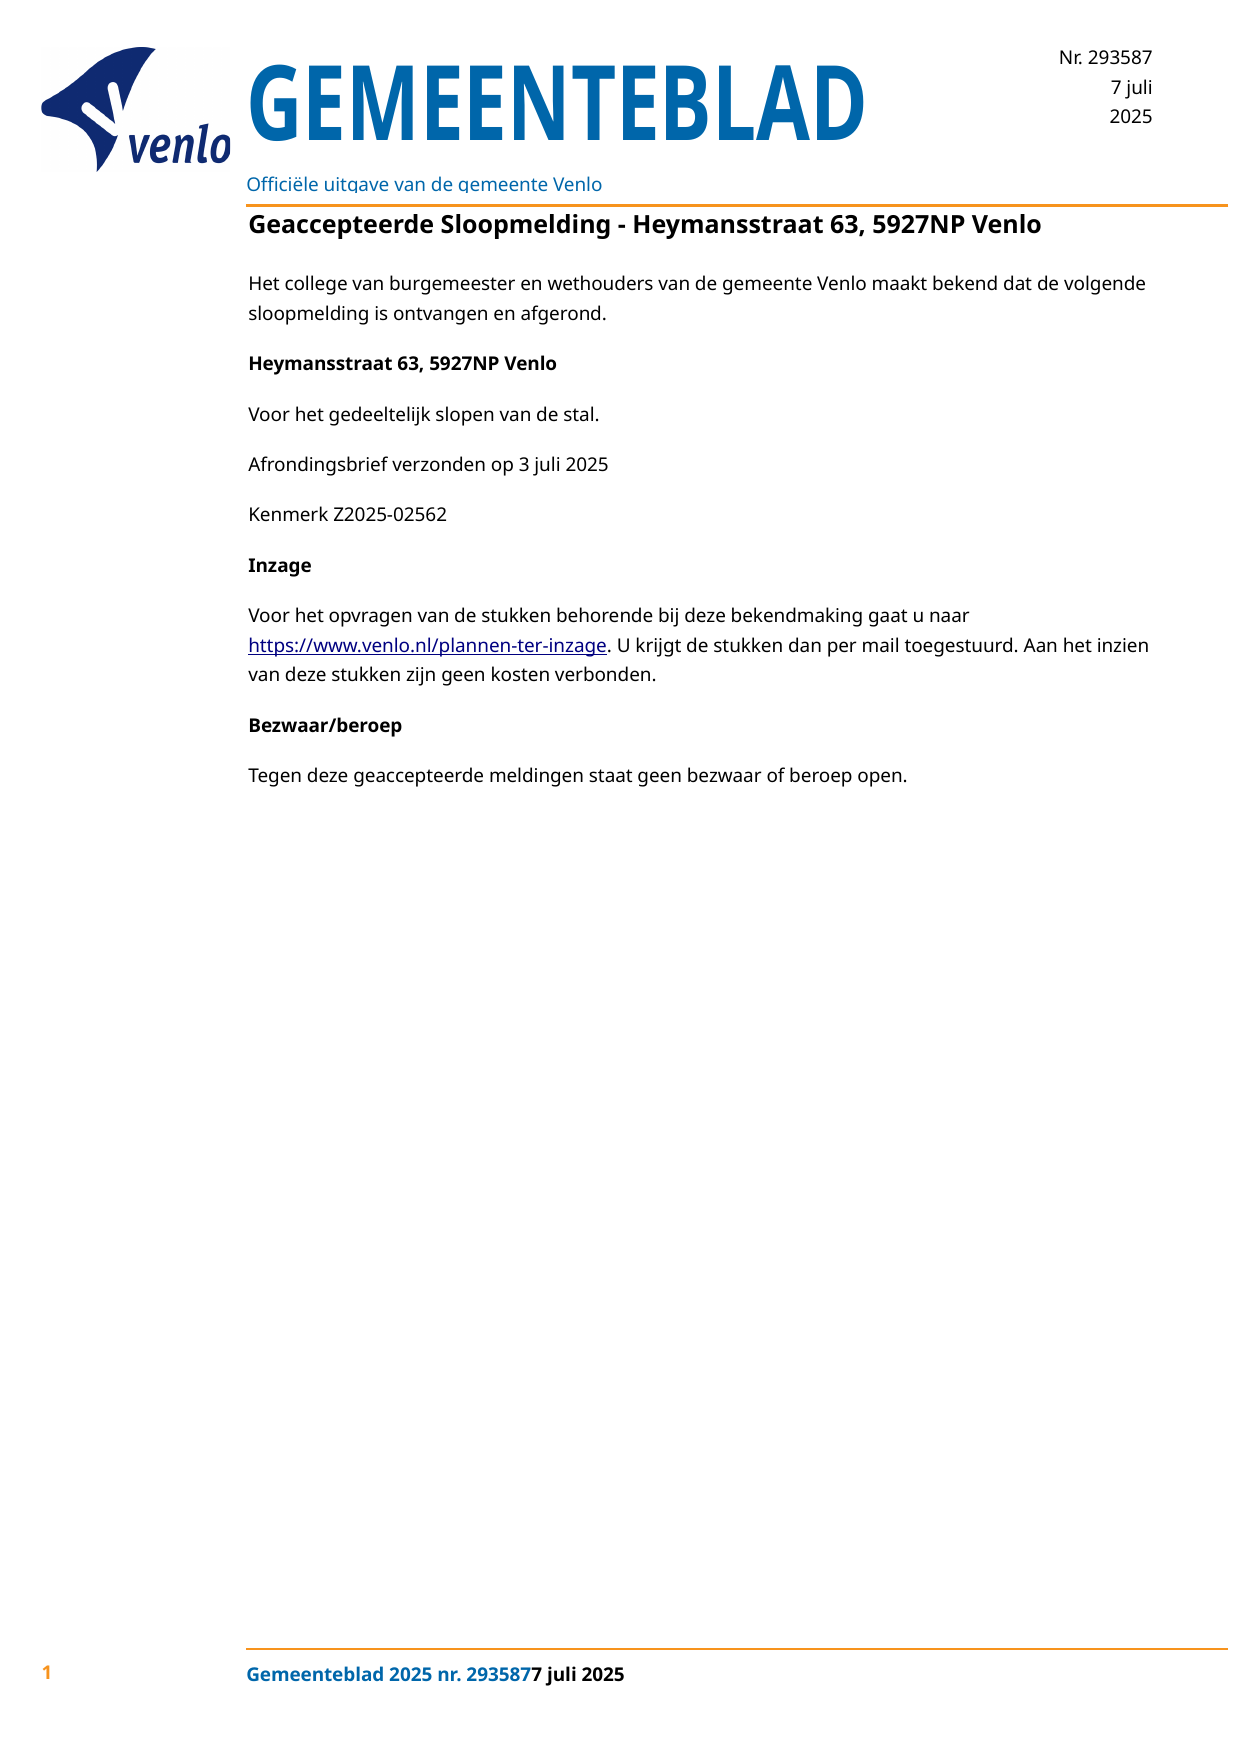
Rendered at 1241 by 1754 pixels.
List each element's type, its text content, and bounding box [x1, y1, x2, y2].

text Voor het gedeeltelijk slopen van de stal. [248, 401, 1152, 426]
text Inzage [248, 552, 1152, 578]
picture [41, 47, 231, 172]
text Afrondingsbrief verzonden op 3 juli 2025 [248, 451, 1152, 477]
text Tegen deze geaccepteerde meldingen staat geen bezwaar of beroep open. [248, 762, 1152, 788]
text Voor het opvragen van de stukken behorende bij deze bekendmaking gaat u naar https://www.venlo.nl/plannen-ter-inzage. U krijgt de stukken dan per mail toegestuurd. Aan het inzien van deze stukken zijn geen kosten verbonden. [248, 602, 1152, 687]
text Kenmerk Z2025-02562 [248, 502, 1152, 527]
text Bezwaar/beroep [248, 712, 1152, 738]
text Geaccepteerde Sloopmelding - Heymansstraat 63, 5927NP Venlo [248, 207, 1152, 241]
text Het college van burgemeester en wethouders van de gemeente Venlo maakt bekend dat de volgende sloopmelding is ontvangen en afgerond. [248, 270, 1152, 326]
text Heymansstraat 63, 5927NP Venlo [248, 350, 1152, 376]
